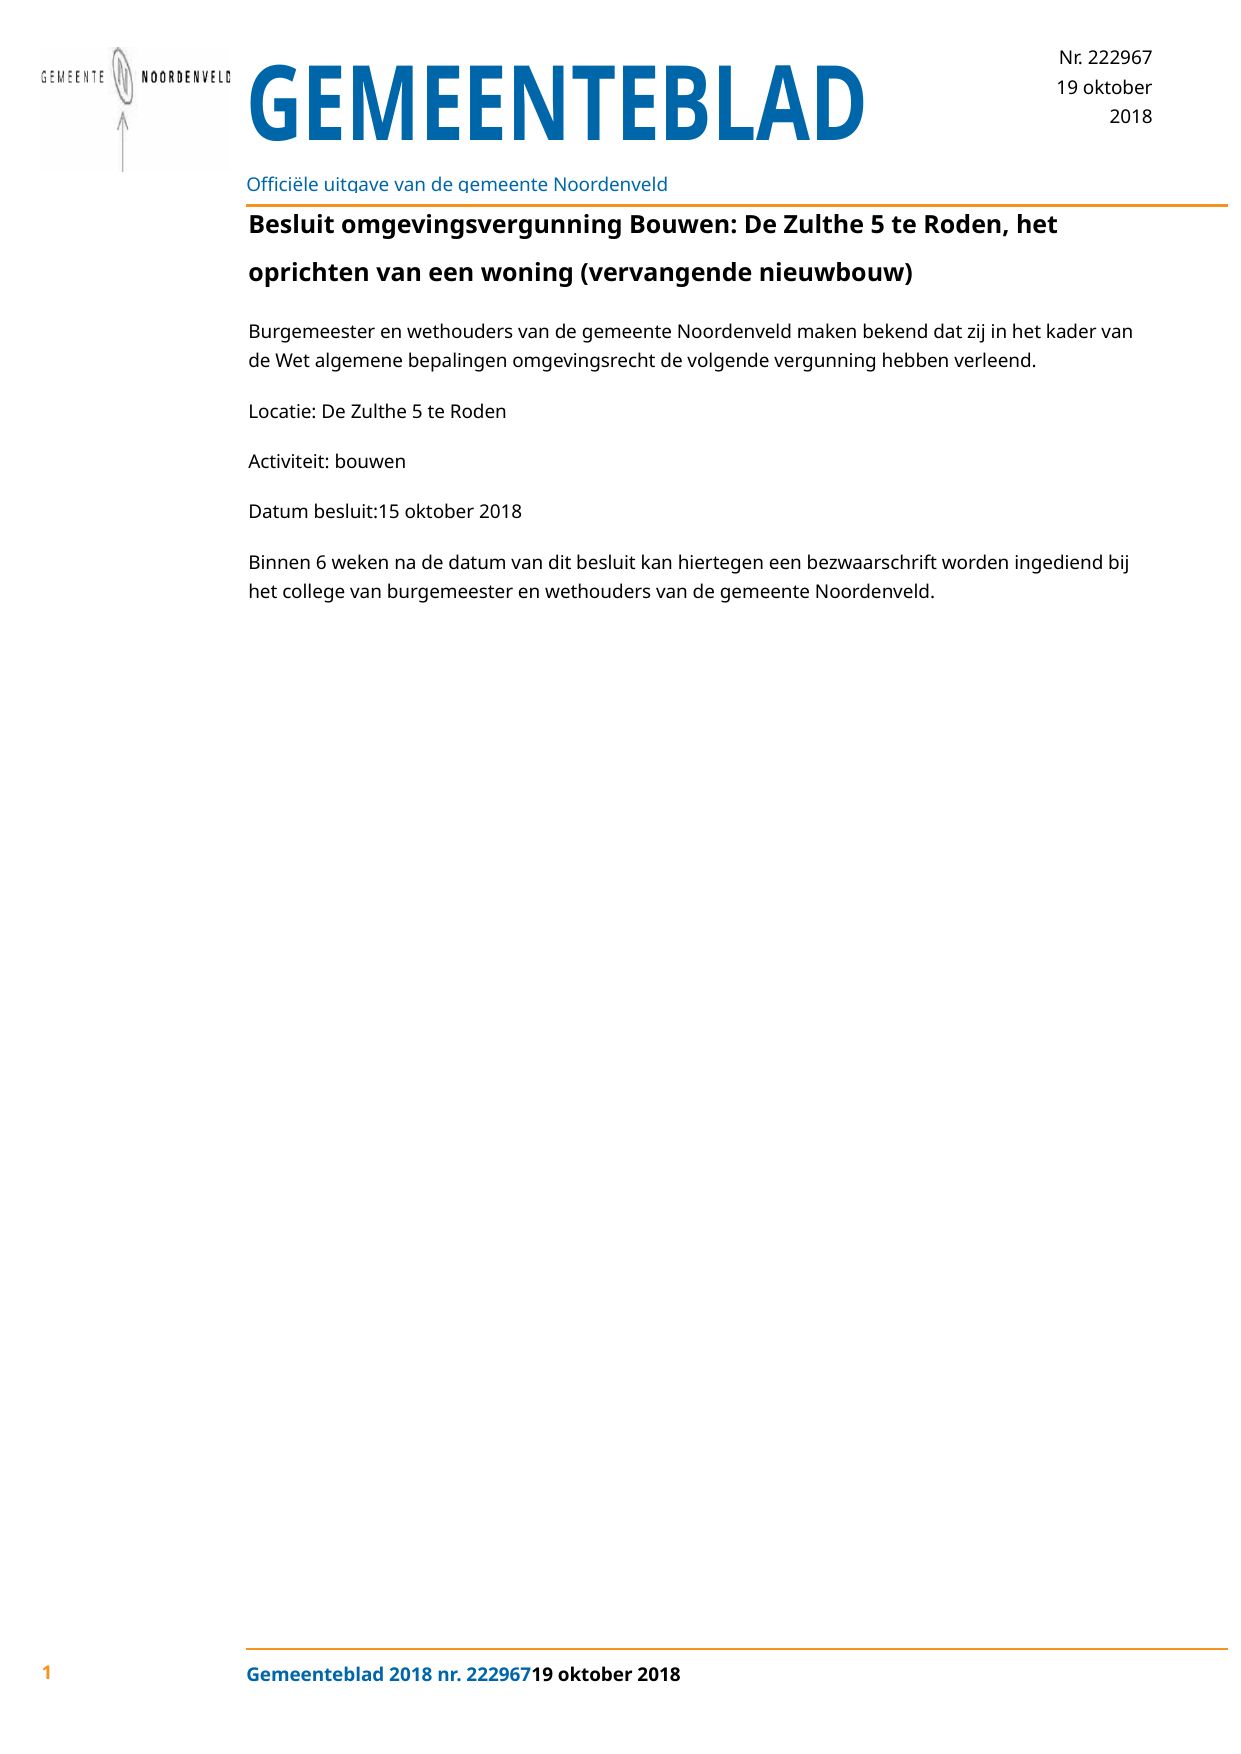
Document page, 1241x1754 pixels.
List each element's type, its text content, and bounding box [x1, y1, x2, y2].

text Locatie: De Zulthe 5 te Roden [248, 398, 1152, 424]
text Datum besluit:15 oktober 2018 [248, 499, 1152, 524]
text Activiteit: bouwen [248, 448, 1152, 474]
picture [41, 47, 231, 172]
text Burgemeester en wethouders van de gemeente Noordenveld maken bekend dat zij in het kader van de Wet algemene bepalingen omgevingsrecht de volgende vergunning hebben verleend. [248, 318, 1152, 373]
text Binnen 6 weken na de datum van dit besluit kan hiertegen een bezwaarschrift worden ingediend bij het college van burgemeester en wethouders van de gemeente Noordenveld. [248, 549, 1152, 604]
text Besluit omgevingsvergunning Bouwen: De Zulthe 5 te Roden, het oprichten van een woning (vervangende nieuwbouw) [248, 207, 1152, 288]
